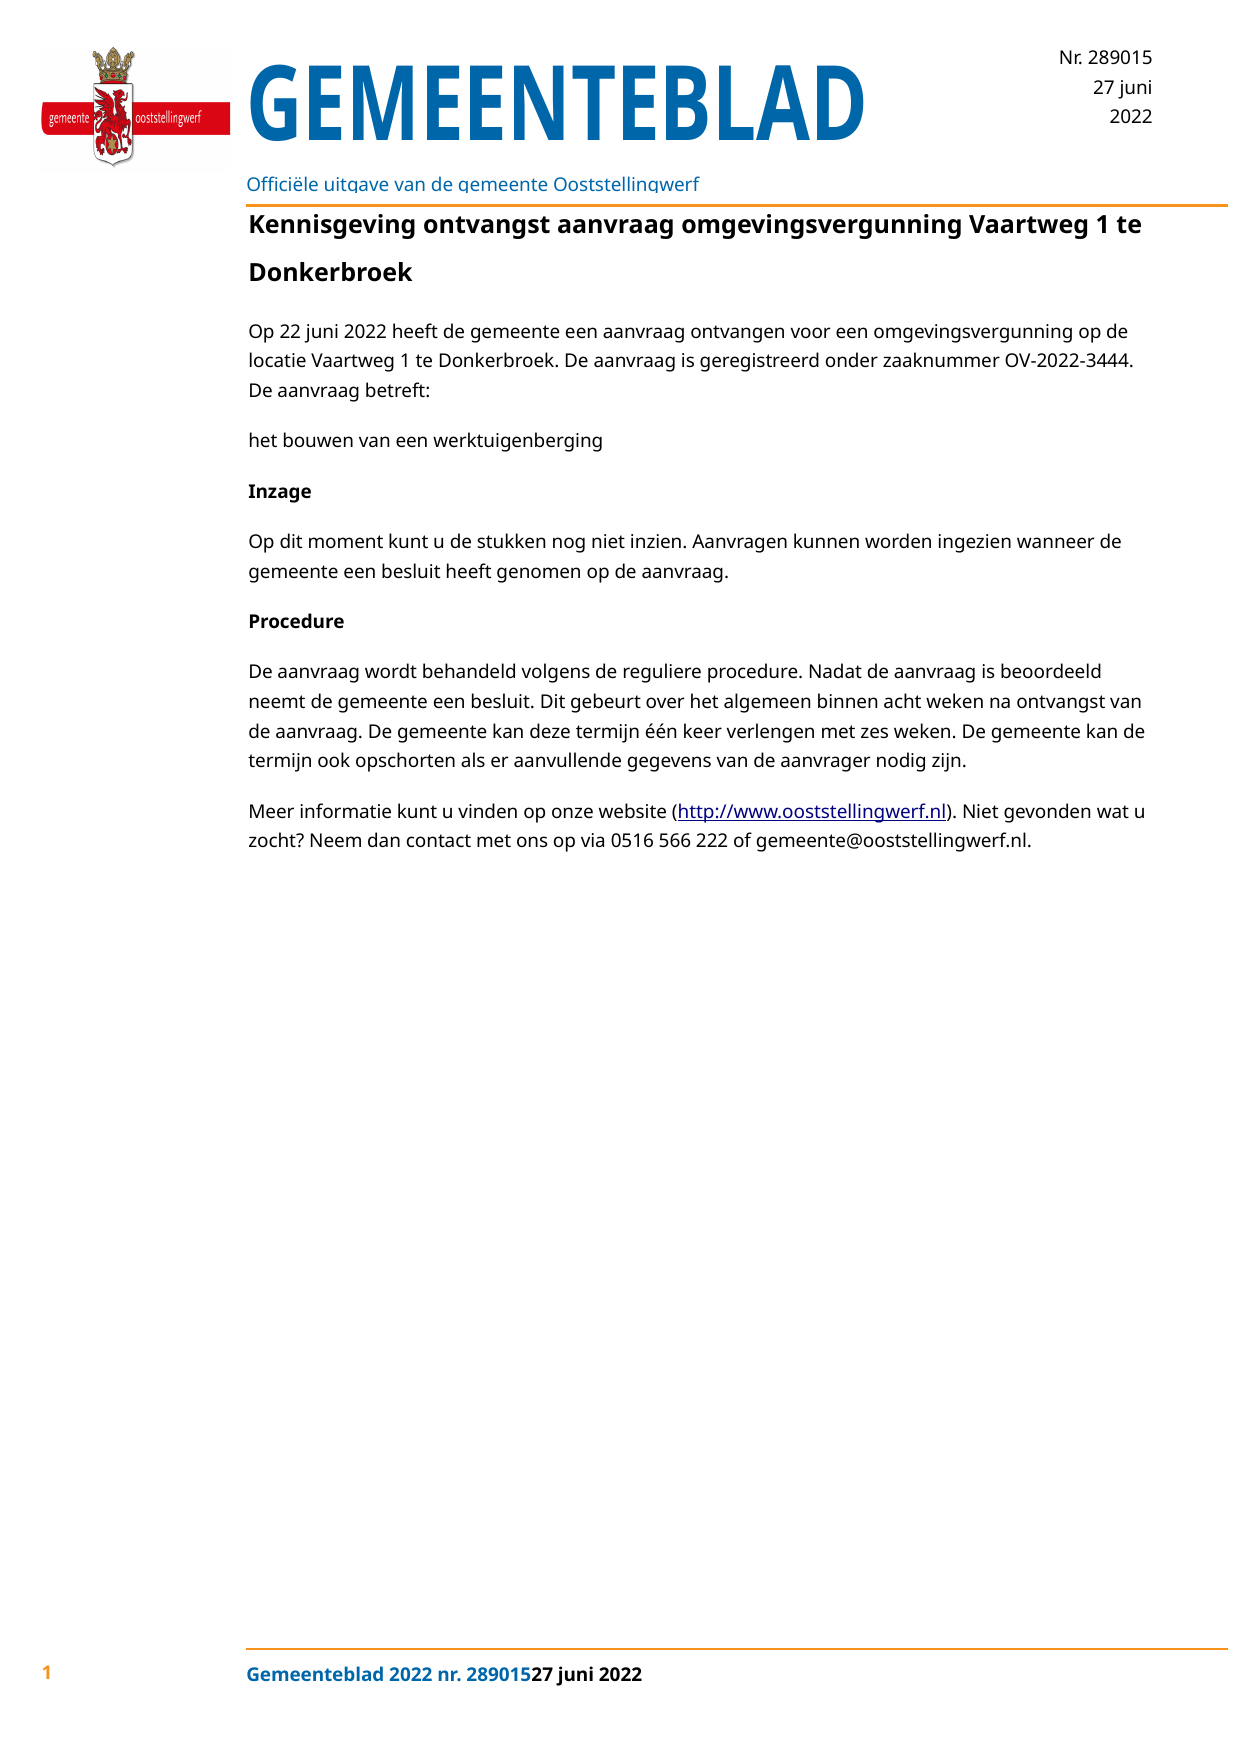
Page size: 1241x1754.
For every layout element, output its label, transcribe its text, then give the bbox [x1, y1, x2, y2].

text Op dit moment kunt u de stukken nog niet inzien. Aanvragen kunnen worden ingezien wanneer de gemeente een besluit heeft genomen op de aanvraag. [248, 528, 1152, 584]
text Kennisgeving ontvangst aanvraag omgevingsvergunning Vaartweg 1 te Donkerbroek [248, 207, 1152, 288]
picture [41, 47, 231, 172]
text Op 22 juni 2022 heeft de gemeente een aanvraag ontvangen voor een omgevingsvergunning op de locatie Vaartweg 1 te Donkerbroek. De aanvraag is geregistreerd onder zaaknummer OV-2022-3444. De aanvraag betreft: [248, 318, 1152, 403]
text het bouwen van een werktuigenberging [248, 427, 1152, 453]
text De aanvraag wordt behandeld volgens de reguliere procedure. Nadat de aanvraag is beoordeeld neemt de gemeente een besluit. Dit gebeurt over het algemeen binnen acht weken na ontvangst van de aanvraag. De gemeente kan deze termijn één keer verlengen met zes weken. De gemeente kan de termijn ook opschorten als er aanvullende gegevens van de aanvrager nodig zijn. [248, 659, 1152, 773]
text Inzage [248, 478, 1152, 504]
text Procedure [248, 608, 1152, 634]
text Meer informatie kunt u vinden op onze website (http://www.ooststellingwerf.nl). Niet gevonden wat u zocht? Neem dan contact met ons op via 0516 566 222 of gemeente@ooststellingwerf.nl. [248, 798, 1152, 853]
